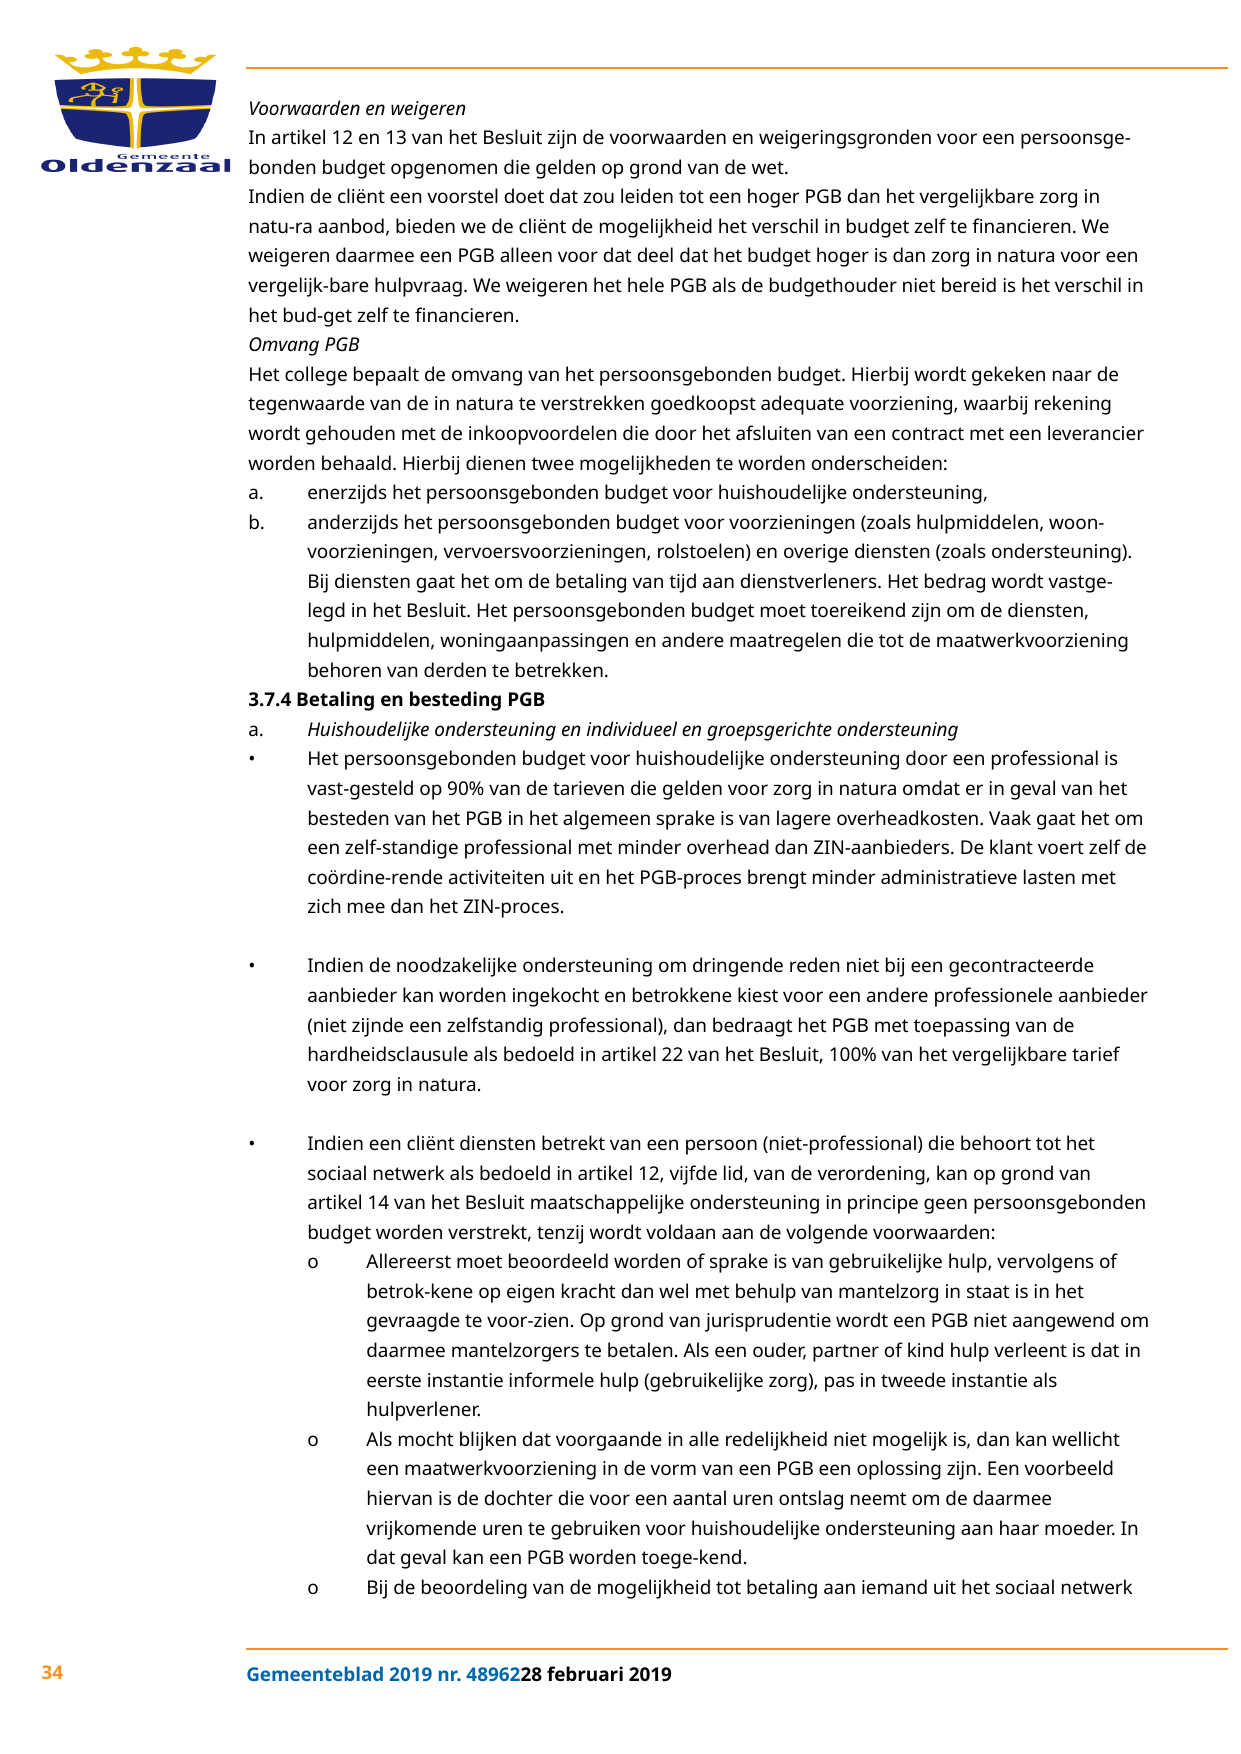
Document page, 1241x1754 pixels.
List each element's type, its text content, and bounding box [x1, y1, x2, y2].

list Als mocht blijken dat voorgaande in alle redelijkheid niet mogelijk is, dan kan wellicht een maatwerkvoorziening in de vorm van een PGB een oplossing zijn. Een voorbeeld hiervan is de dochter die voor een aantal uren ontslag neemt om de daarmee vrijkomende uren te gebruiken voor huishoudelijke ondersteuning aan haar moeder. In dat geval kan een PGB worden toege-kend. [307, 1426, 1152, 1570]
list enerzijds het persoonsgebonden budget voor huishoudelijke ondersteuning, [248, 479, 1152, 505]
text Het college bepaalt de omvang van het persoonsgebonden budget. Hierbij wordt gekeken naar de tegenwaarde van de in natura te verstrekken goedkoopst adequate voorziening, waarbij rekening wordt gehouden met de inkoopvoordelen die door het afsluiten van een contract met een leverancier worden behaald. Hierbij dienen twee mogelijkheden te worden onderscheiden: [248, 361, 1152, 476]
list Indien een cliënt diensten betrekt van een persoon (niet-professional) die behoort tot het sociaal netwerk als bedoeld in artikel 12, vijfde lid, van de verordening, kan op grond van artikel 14 van het Besluit maatschappelijke ondersteuning in principe geen persoonsgebonden budget worden verstrekt, tenzij wordt voldaan aan de volgende voorwaarden: [248, 1130, 1152, 1245]
list Bij de beoordeling van de mogelijkheid tot betaling aan iemand uit het sociaal netwerk [307, 1574, 1152, 1600]
list anderzijds het persoonsgebonden budget voor voorzieningen (zoals hulpmiddelen, woon-voorzieningen, vervoersvoorzieningen, rolstoelen) en overige diensten (zoals ondersteuning). Bij diensten gaat het om de betaling van tijd aan dienstverleners. Het bedrag wordt vastge-legd in het Besluit. Het persoonsgebonden budget moet toereikend zijn om de diensten, hulpmiddelen, woningaanpassingen en andere maatregelen die tot de maatwerkvoorziening behoren van derden te betrekken. [248, 509, 1152, 683]
picture [41, 47, 231, 172]
text Omvang PGB [248, 331, 1152, 357]
text Indien de cliënt een voorstel doet dat zou leiden tot een hoger PGB dan het vergelijkbare zorg in natu-ra aanbod, bieden we de cliënt de mogelijkheid het verschil in budget zelf te financieren. We weigeren daarmee een PGB alleen voor dat deel dat het budget hoger is dan zorg in natura voor een vergelijk-bare hulpvraag. We weigeren het hele PGB als de budgethouder niet bereid is het verschil in het bud-get zelf te financieren. [248, 183, 1152, 328]
list Allereerst moet beoordeeld worden of sprake is van gebruikelijke hulp, vervolgens of betrok-kene op eigen kracht dan wel met behulp van mantelzorg in staat is in het gevraagde te voor-zien. Op grond van jurisprudentie wordt een PGB niet aangewend om daarmee mantelzorgers te betalen. Als een ouder, partner of kind hulp verleent is dat in eerste instantie informele hulp (gebruikelijke zorg), pas in tweede instantie als hulpverlener. [307, 1248, 1152, 1422]
text In artikel 12 en 13 van het Besluit zijn de voorwaarden en weigeringsgronden voor een persoonsge-bonden budget opgenomen die gelden op grond van de wet. [248, 124, 1152, 180]
list Indien de noodzakelijke ondersteuning om dringende reden niet bij een gecontracteerde aanbieder kan worden ingekocht en betrokkene kiest voor een andere professionele aanbieder (niet zijnde een zelfstandig professional), dan bedraagt het PGB met toepassing van de hardheidsclausule als bedoeld in artikel 22 van het Besluit, 100% van het vergelijkbare tarief voor zorg in natura. [248, 953, 1152, 1097]
list Het persoonsgebonden budget voor huishoudelijke ondersteuning door een professional is vast-gesteld op 90% van de tarieven die gelden voor zorg in natura omdat er in geval van het besteden van het PGB in het algemeen sprake is van lagere overheadkosten. Vaak gaat het om een zelf-standige professional met minder overhead dan ZIN-aanbieders. De klant voert zelf de coördine-rende activiteiten uit en het PGB-proces brengt minder administratieve lasten met zich mee dan het ZIN-proces. [248, 746, 1152, 919]
text Voorwaarden en weigeren [248, 95, 1152, 121]
list Huishoudelijke ondersteuning en individueel en groepsgerichte ondersteuning [248, 716, 1152, 742]
text 3.7.4 Betaling en besteding PGB [248, 686, 1152, 712]
